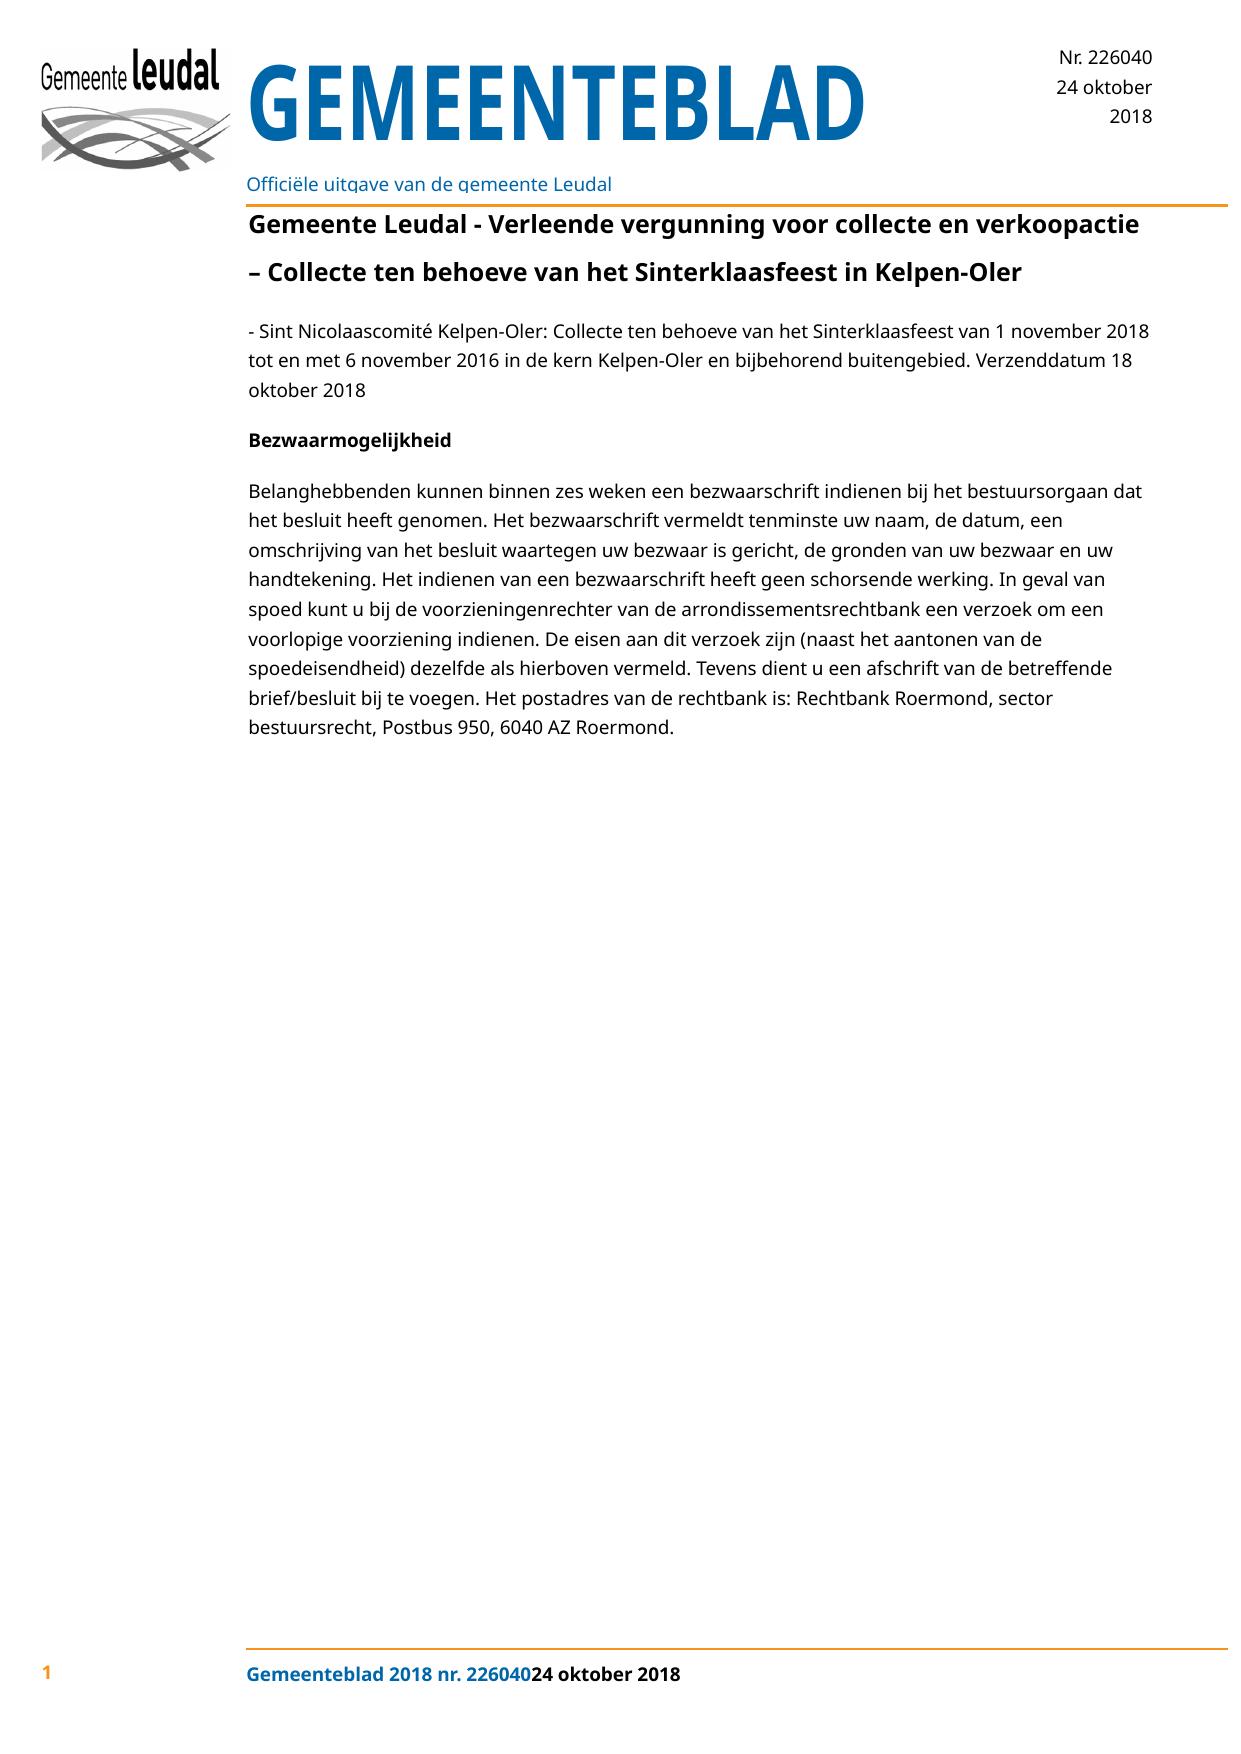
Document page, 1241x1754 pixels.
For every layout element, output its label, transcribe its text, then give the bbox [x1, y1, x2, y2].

text Gemeente Leudal - Verleende vergunning voor collecte en verkoopactie – Collecte ten behoeve van het Sinterklaasfeest in Kelpen-Oler [248, 207, 1152, 288]
text Belanghebbenden kunnen binnen zes weken een bezwaarschrift indienen bij het bestuursorgaan dat het besluit heeft genomen. Het bezwaarschrift vermeldt tenminste uw naam, de datum, een omschrijving van het besluit waartegen uw bezwaar is gericht, de gronden van uw bezwaar en uw handtekening. Het indienen van een bezwaarschrift heeft geen schorsende werking. In geval van spoed kunt u bij de voorzieningenrechter van de arrondissementsrechtbank een verzoek om een voorlopige voorziening indienen. De eisen aan dit verzoek zijn (naast het aantonen van de spoedeisendheid) dezelfde als hierboven vermeld. Tevens dient u een afschrift van de betreffende brief/besluit bij te voegen. Het postadres van de rechtbank is: Rechtbank Roermond, sector bestuursrecht, Postbus 950, 6040 AZ Roermond. [248, 478, 1152, 740]
text Bezwaarmogelijkheid [248, 427, 1152, 453]
text - Sint Nicolaascomité Kelpen-Oler: Collecte ten behoeve van het Sinterklaasfeest van 1 november 2018 tot en met 6 november 2016 in de kern Kelpen-Oler en bijbehorend buitengebied. Verzenddatum 18 oktober 2018 [248, 318, 1152, 403]
picture [41, 47, 231, 172]
